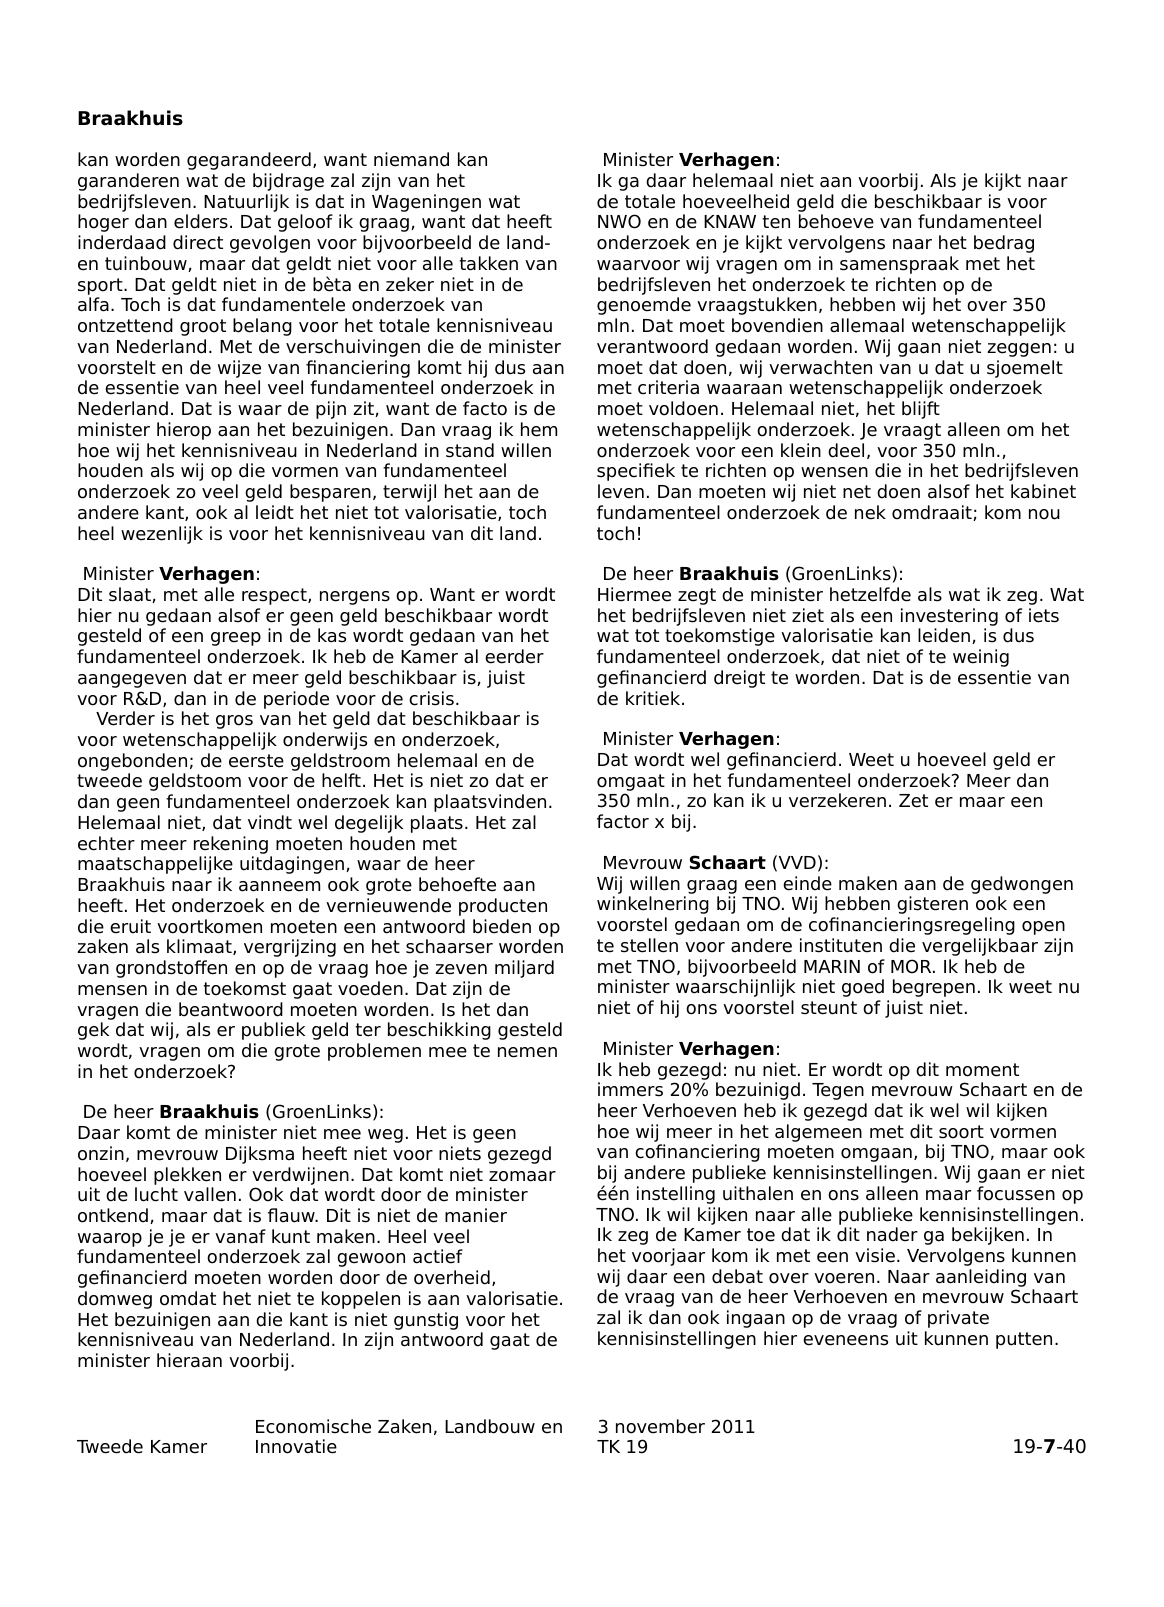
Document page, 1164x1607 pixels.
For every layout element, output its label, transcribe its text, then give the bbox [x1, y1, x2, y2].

text Hiermee zegt de minister hetzelfde als wat ik zeg. Wat het bedrijfsleven niet ziet als een investering of iets wat tot toekomstige valorisatie kan leiden, is dus fundamenteel onderzoek, dat niet of te weinig gefinancierd dreigt te worden. Dat is de essentie van de kritiek. [596, 585, 1087, 709]
text Minister Verhagen: [77, 564, 567, 585]
text Dat wordt wel gefinancierd. Weet u hoeveel geld er omgaat in het fundamenteel onderzoek? Meer dan 350 mln., zo kan ik u verzekeren. Zet er maar een factor x bij. [596, 750, 1087, 833]
text De heer Braakhuis (GroenLinks): [77, 1102, 567, 1123]
text Minister Verhagen: [596, 150, 1087, 171]
text De heer Braakhuis (GroenLinks): [596, 564, 1087, 585]
text Mevrouw Schaart (VVD): [596, 853, 1087, 873]
text Ik heb gezegd: nu niet. Er wordt op dit moment immers 20% bezuinigd. Tegen mevrouw Schaart en de heer Verhoeven heb ik gezegd dat ik wel wil kijken hoe wij meer in het algemeen met dit soort vormen van cofinanciering moeten omgaan, bij TNO, maar ook bij andere publieke kennisinstellingen. Wij gaan er niet één instelling uithalen en ons alleen maar focussen op TNO. Ik wil kijken naar alle publieke kennisinstellingen. Ik zeg de Kamer toe dat ik dit nader ga bekijken. In het voorjaar kom ik met een visie. Vervolgens kunnen wij daar een debat over voeren. Naar aanleiding van de vraag van de heer Verhoeven en mevrouw Schaart zal ik dan ook ingaan op de vraag of private kennisinstellingen hier eveneens uit kunnen putten. [596, 1059, 1087, 1349]
text Verder is het gros van het geld dat beschikbaar is voor wetenschappelijk onderwijs en onderzoek, ongebonden; de eerste geldstroom helemaal en de tweede geldstoom voor de helft. Het is niet zo dat er dan geen fundamenteel onderzoek kan plaatsvinden. Helemaal niet, dat vindt wel degelijk plaats. Het zal echter meer rekening moeten houden met maatschappelijke uitdagingen, waar de heer Braakhuis naar ik aanneem ook grote behoefte aan heeft. Het onderzoek en de vernieuwende producten die eruit voortkomen moeten een antwoord bieden op zaken als klimaat, vergrijzing en het schaarser worden van grondstoffen en op de vraag hoe je zeven miljard mensen in de toekomst gaat voeden. Dat zijn de vragen die beantwoord moeten worden. Is het dan gek dat wij, als er publiek geld ter beschikking gesteld wordt, vragen om die grote problemen mee te nemen in het onderzoek? [77, 709, 567, 1082]
text kan worden gegarandeerd, want niemand kan garanderen wat de bijdrage zal zijn van het bedrijfsleven. Natuurlijk is dat in Wageningen wat hoger dan elders. Dat geloof ik graag, want dat heeft inderdaad direct gevolgen voor bijvoorbeeld de land- en tuinbouw, maar dat geldt niet voor alle takken van sport. Dat geldt niet in de bèta en zeker niet in de alfa. Toch is dat fundamentele onderzoek van ontzettend groot belang voor het totale kennisniveau van Nederland. Met de verschuivingen die de minister voorstelt en de wijze van financiering komt hij dus aan de essentie van heel veel fundamenteel onderzoek in Nederland. Dat is waar de pijn zit, want de facto is de minister hierop aan het bezuinigen. Dan vraag ik hem hoe wij het kennisniveau in Nederland in stand willen houden als wij op die vormen van fundamenteel onderzoek zo veel geld besparen, terwijl het aan de andere kant, ook al leidt het niet tot valorisatie, toch heel wezenlijk is voor het kennisniveau van dit land. [77, 150, 567, 544]
text Minister Verhagen: [596, 1039, 1087, 1059]
text Dit slaat, met alle respect, nergens op. Want er wordt hier nu gedaan alsof er geen geld beschikbaar wordt gesteld of een greep in de kas wordt gedaan van het fundamenteel onderzoek. Ik heb de Kamer al eerder aangegeven dat er meer geld beschikbaar is, juist voor R&D, dan in de periode voor de crisis. [77, 585, 567, 709]
text Minister Verhagen: [596, 729, 1087, 750]
text Daar komt de minister niet mee weg. Het is geen onzin, mevrouw Dijksma heeft niet voor niets gezegd hoeveel plekken er verdwijnen. Dat komt niet zomaar uit de lucht vallen. Ook dat wordt door de minister ontkend, maar dat is flauw. Dit is niet de manier waarop je je er vanaf kunt maken. Heel veel fundamenteel onderzoek zal gewoon actief gefinancierd moeten worden door de overheid, domweg omdat het niet te koppelen is aan valorisatie. Het bezuinigen aan die kant is niet gunstig voor het kennisniveau van Nederland. In zijn antwoord gaat de minister hieraan voorbij. [77, 1123, 567, 1372]
text Wij willen graag een einde maken aan de gedwongen winkelnering bij TNO. Wij hebben gisteren ook een voorstel gedaan om de cofinancieringsregeling open te stellen voor andere instituten die vergelijkbaar zijn met TNO, bijvoorbeeld MARIN of MOR. Ik heb de minister waarschijnlijk niet goed begrepen. Ik weet nu niet of hij ons voorstel steunt of juist niet. [596, 873, 1087, 1019]
text Ik ga daar helemaal niet aan voorbij. Als je kijkt naar de totale hoeveelheid geld die beschikbaar is voor NWO en de KNAW ten behoeve van fundamenteel onderzoek en je kijkt vervolgens naar het bedrag waarvoor wij vragen om in samenspraak met het bedrijfsleven het onderzoek te richten op de genoemde vraagstukken, hebben wij het over 350 mln. Dat moet bovendien allemaal wetenschappelijk verantwoord gedaan worden. Wij gaan niet zeggen: u moet dat doen, wij verwachten van u dat u sjoemelt met criteria waaraan wetenschappelijk onderzoek moet voldoen. Helemaal niet, het blijft wetenschappelijk onderzoek. Je vraagt alleen om het onderzoek voor een klein deel, voor 350 mln., specifiek te richten op wensen die in het bedrijfsleven leven. Dan moeten wij niet net doen alsof het kabinet fundamenteel onderzoek de nek omdraait; kom nou toch! [596, 171, 1087, 544]
